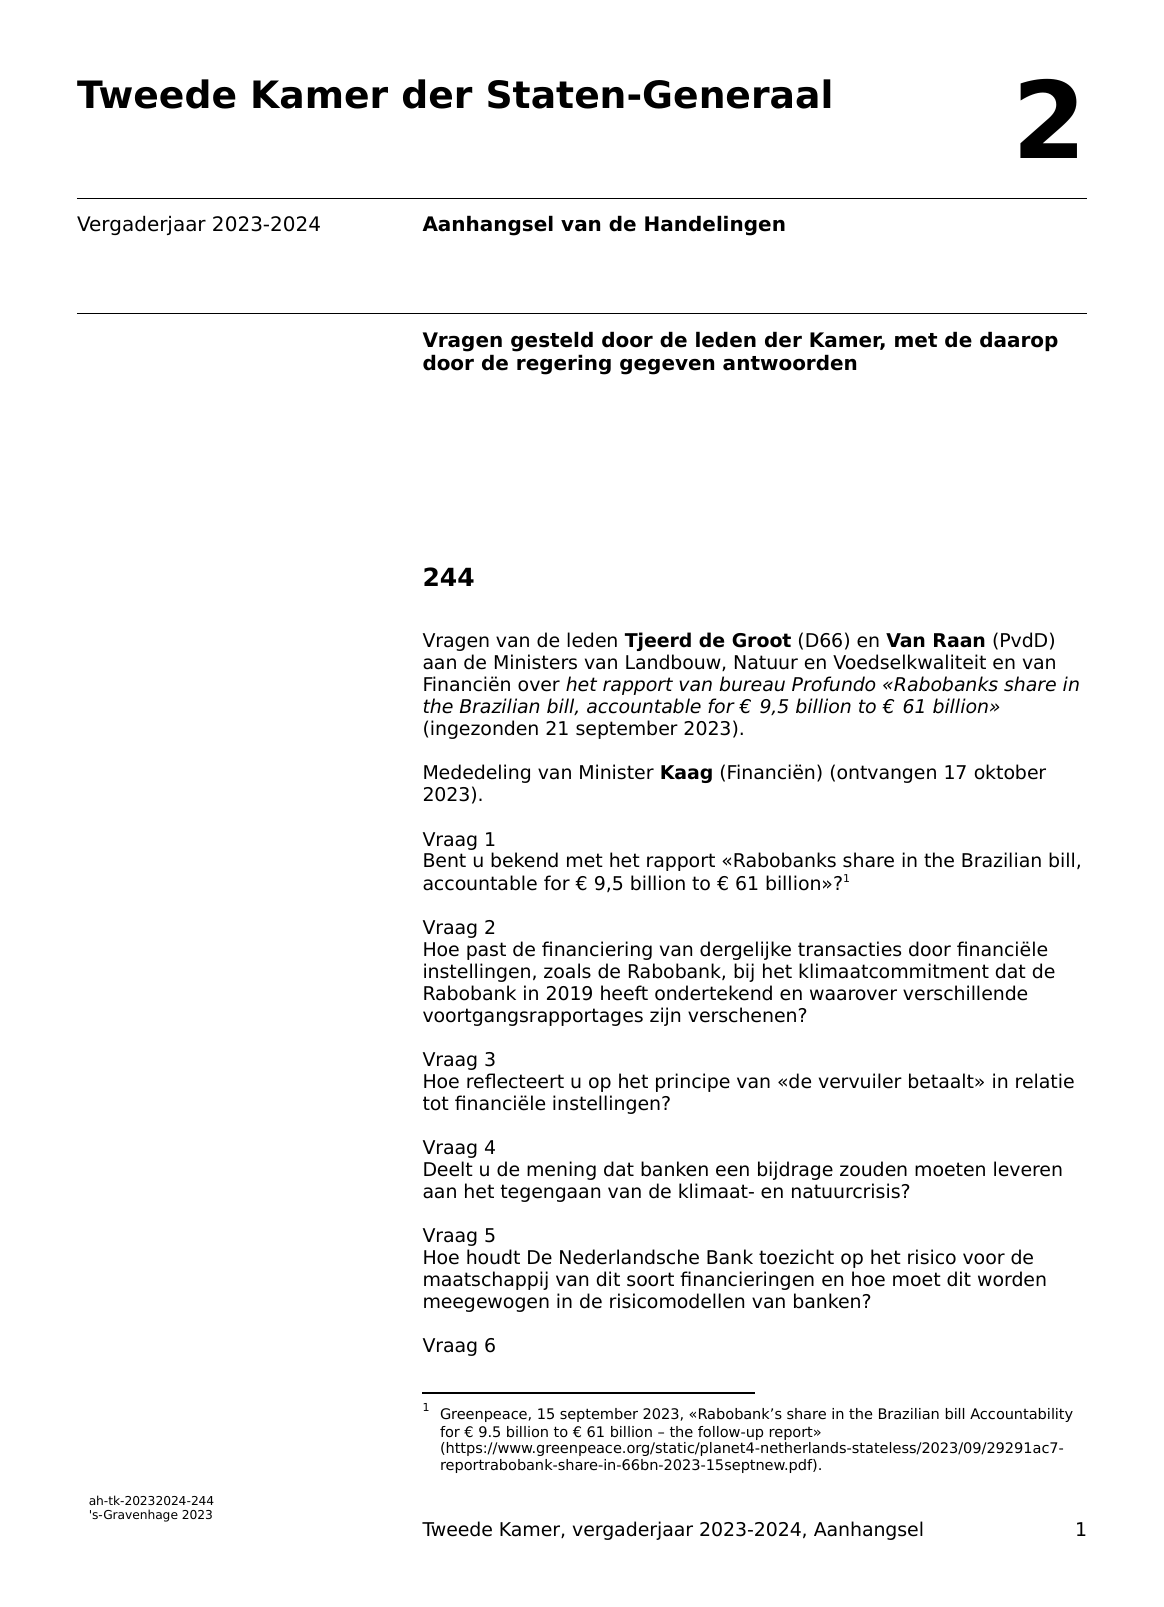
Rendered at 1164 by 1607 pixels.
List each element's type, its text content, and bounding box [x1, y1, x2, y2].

table_cell Vergaderjaar 2023-2024 [77, 199, 422, 313]
text Vraag 5 [422, 1225, 1087, 1247]
table_cell [77, 314, 422, 375]
text Mededeling van Minister Kaag (Financiën) (ontvangen 17 oktober 2023). [422, 762, 1087, 806]
text Vraag 1 [422, 828, 1087, 850]
text Greenpeace, 15 september 2023, «Rabobank’s share in the Brazilian bill Accountability for € 9.5 billion to € 61 billion – the follow-up report» (https://www.greenpeace.org/static/planet4-netherlands-stateless/2023/09/29291ac7-reportrabobank-share-in-66bn-2023-15septnew.pdf). [422, 1402, 1087, 1474]
text Hoe houdt De Nederlandsche Bank toezicht op het risico voor de maatschappij van dit soort financieringen en hoe moet dit worden meegewogen in de risicomodellen van banken? [422, 1247, 1087, 1313]
table_cell Vragen gesteld door de leden der Kamer, met de daarop door de regering gegeven antwoorden [422, 314, 1087, 375]
text Vraag 4 [422, 1137, 1087, 1159]
text Bent u bekend met het rapport «Rabobanks share in the Brazilian bill, accountable for € 9,5 billion to € 61 billion»? [422, 850, 1087, 894]
text Deelt u de mening dat banken een bijdrage zouden moeten leveren aan het tegengaan van de klimaat- en natuurcrisis? [422, 1159, 1087, 1203]
text Vraag 3 [422, 1049, 1087, 1071]
text Vragen van de leden Tjeerd de Groot (D66) en Van Raan (PvdD) aan de Ministers van Landbouw, Natuur en Voedselkwaliteit en van Financiën over het rapport van bureau Profundo «Rabobanks share in the Brazilian bill, accountable for € 9,5 billion to € 61 billion» (ingezonden 21 september 2023). [422, 630, 1087, 740]
table_cell Aanhangsel van de Handelingen [422, 199, 1087, 313]
text Vraag 2 [422, 917, 1087, 938]
text Hoe past de financiering van dergelijke transacties door financiële instellingen, zoals de Rabobank, bij het klimaatcommitment dat de Rabobank in 2019 heeft ondertekend en waarover verschillende voortgangsrapportages zijn verschenen? [422, 938, 1087, 1026]
text 's-Gravenhage 2023 [88, 1508, 323, 1522]
text Vraag 6 [422, 1335, 1087, 1357]
table_header 2 [886, 59, 1087, 198]
text ah-tk-20232024-244 [88, 1494, 323, 1508]
table_header Tweede Kamer der Staten-Generaal [77, 59, 886, 198]
text 244 [422, 563, 1087, 592]
text Hoe reflecteert u op het principe van «de vervuiler betaalt» in relatie tot financiële instellingen? [422, 1071, 1087, 1114]
